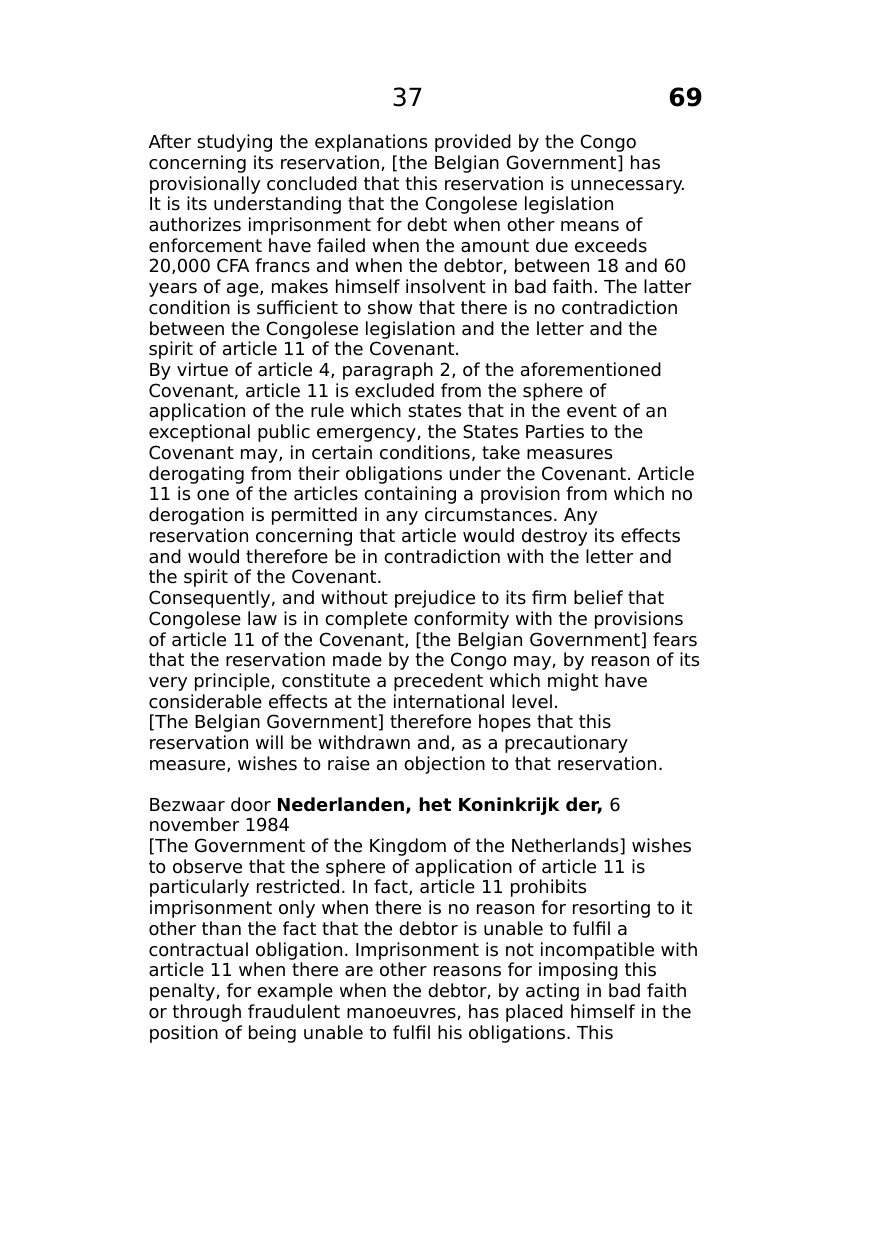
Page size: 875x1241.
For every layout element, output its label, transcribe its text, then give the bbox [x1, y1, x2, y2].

text [The Belgian Government] therefore hopes that this reservation will be withdrawn and, as a precautionary measure, wishes to raise an objection to that reservation. [148, 712, 703, 774]
text By virtue of article 4, paragraph 2, of the aforementioned Covenant, article 11 is excluded from the sphere of application of the rule which states that in the event of an exceptional public emergency, the States Parties to the Covenant may, in certain conditions, take measures derogating from their obligations under the Covenant. Article 11 is one of the articles containing a provision from which no derogation is permitted in any circumstances. Any reservation concerning that article would destroy its effects and would therefore be in contradiction with the letter and the spirit of the Covenant. [148, 360, 703, 588]
text Consequently, and without prejudice to its firm belief that Congolese law is in complete conformity with the provisions of article 11 of the Covenant, [the Belgian Government] fears that the reservation made by the Congo may, by reason of its very principle, constitute a precedent which might have considerable effects at the international level. [148, 588, 703, 712]
text Bezwaar door Nederlanden, het Koninkrijk der, 6 november 1984 [148, 794, 703, 836]
text [The Government of the Kingdom of the Netherlands] wishes to observe that the sphere of application of article 11 is particularly restricted. In fact, article 11 prohibits imprisonment only when there is no reason for resorting to it other than the fact that the debtor is unable to fulfil a contractual obligation. Imprisonment is not incompatible with article 11 when there are other reasons for imposing this penalty, for example when the debtor, by acting in bad faith or through fraudulent manoeuvres, has placed himself in the position of being unable to fulfil his obligations. This [148, 836, 703, 1043]
text After studying the explanations provided by the Congo concerning its reservation, [the Belgian Government] has provisionally concluded that this reservation is unnecessary. It is its understanding that the Congolese legislation authorizes imprisonment for debt when other means of enforcement have failed when the amount due exceeds 20,000 CFA francs and when the debtor, between 18 and 60 years of age, makes himself insolvent in bad faith. The latter condition is sufficient to show that there is no contradiction between the Congolese legislation and the letter and the spirit of article 11 of the Covenant. [148, 132, 703, 360]
